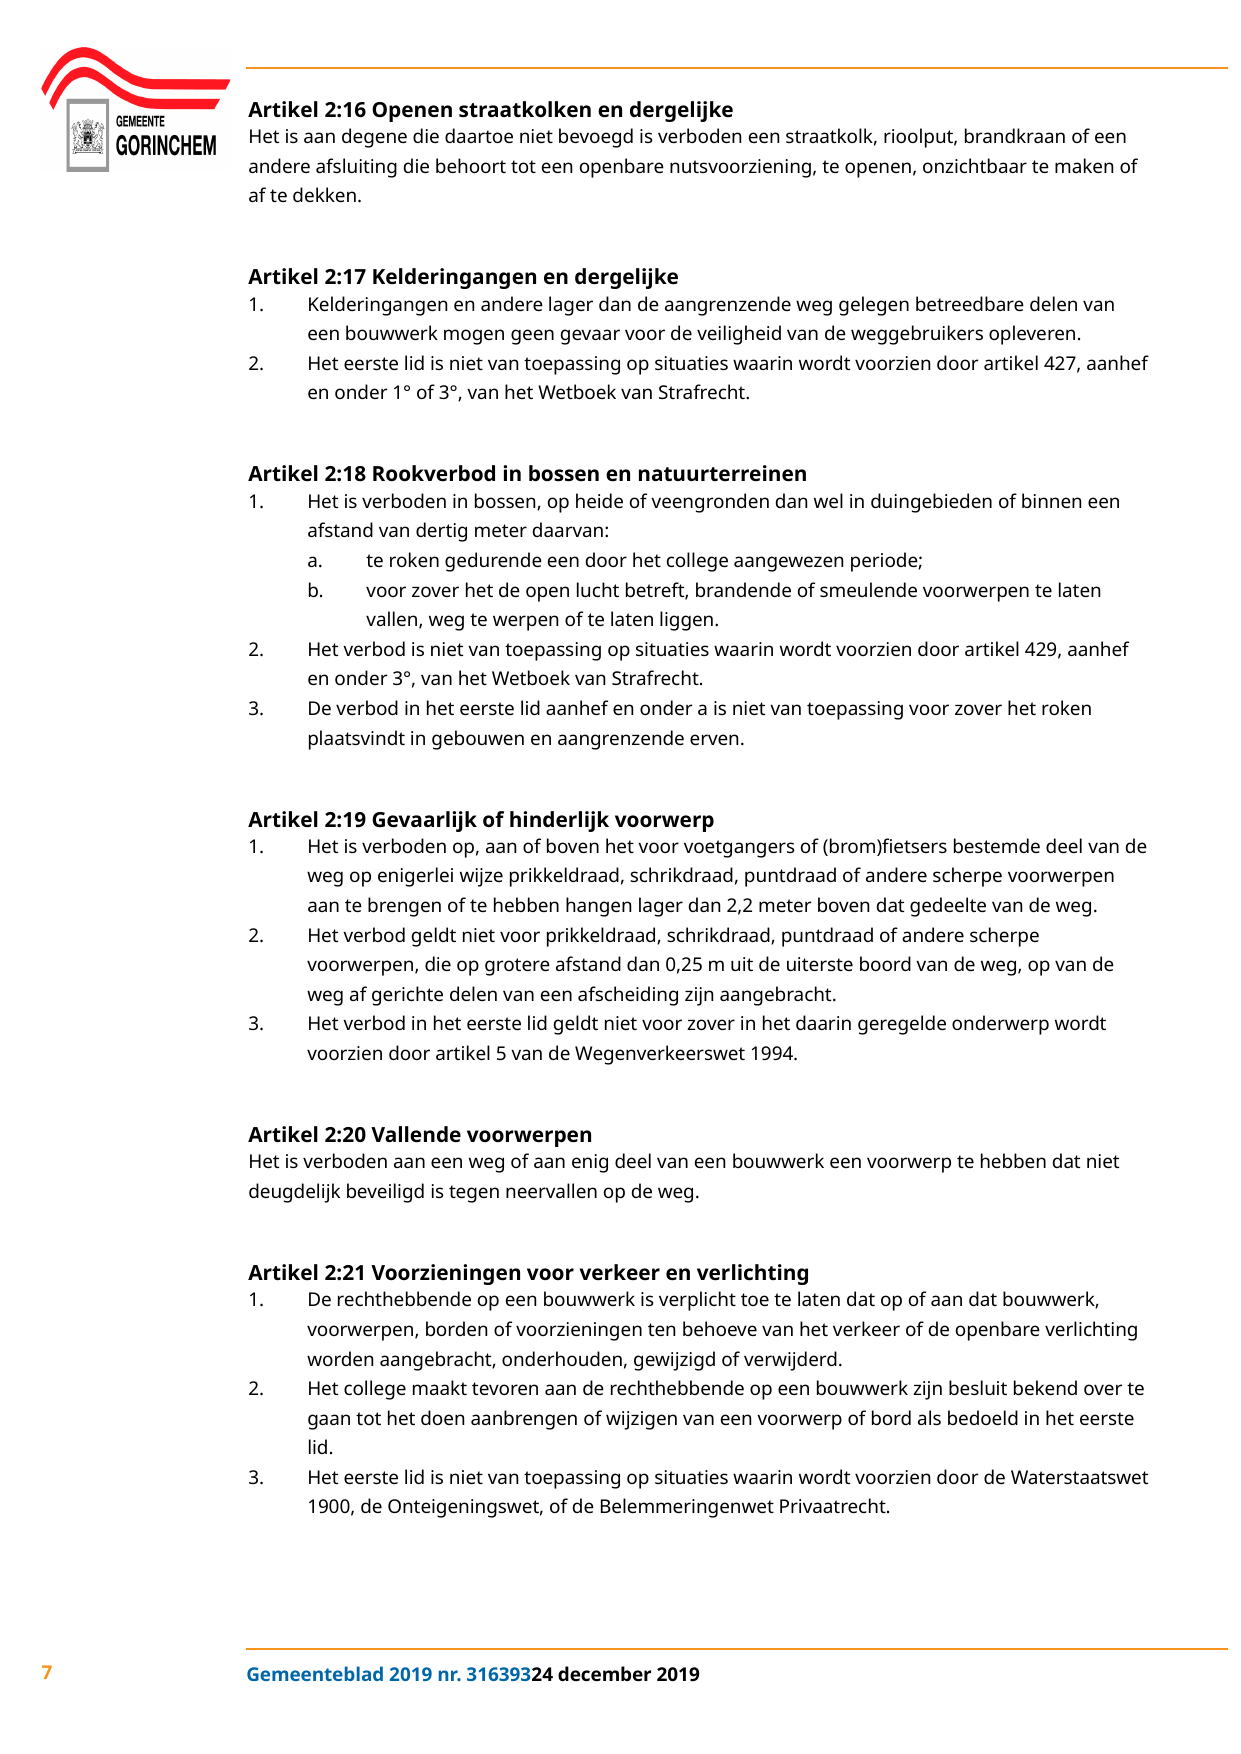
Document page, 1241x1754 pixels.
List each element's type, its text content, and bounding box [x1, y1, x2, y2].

list Het eerste lid is niet van toepassing op situaties waarin wordt voorzien door artikel 427, aanhef en onder 1° of 3°, van het Wetboek van Strafrecht. [248, 350, 1152, 405]
text Artikel 2:20 Vallende voorwerpen [248, 1120, 1152, 1149]
list Het verbod is niet van toepassing op situaties waarin wordt voorzien door artikel 429, aanhef en onder 3°, van het Wetboek van Strafrecht. [248, 636, 1152, 691]
list Het is verboden in bossen, op heide of veengronden dan wel in duingebieden of binnen een afstand van dertig meter daarvan: [248, 488, 1152, 543]
text Artikel 2:18 Rookverbod in bossen en natuurterreinen [248, 459, 1152, 488]
text Artikel 2:17 Kelderingangen en dergelijke [248, 262, 1152, 291]
list Het verbod in het eerste lid geldt niet voor zover in het daarin geregelde onderwerp wordt voorzien door artikel 5 van de Wegenverkeerswet 1994. [248, 1011, 1152, 1066]
list De rechthebbende op een bouwwerk is verplicht toe te laten dat op of aan dat bouwwerk, voorwerpen, borden of voorzieningen ten behoeve van het verkeer of de openbare verlichting worden aangebracht, onderhouden, gewijzigd of verwijderd. [248, 1287, 1152, 1372]
text Het is verboden aan een weg of aan enig deel van een bouwwerk een voorwerp te hebben dat niet deugdelijk beveiligd is tegen neervallen op de weg. [248, 1149, 1152, 1204]
text Het is aan degene die daartoe niet bevoegd is verboden een straatkolk, rioolput, brandkraan of een andere afsluiting die behoort tot een openbare nutsvoorziening, te openen, onzichtbaar te maken of af te dekken. [248, 123, 1152, 208]
list Kelderingangen en andere lager dan de aangrenzende weg gelegen betreedbare delen van een bouwwerk mogen geen gevaar voor de veiligheid van de weggebruikers opleveren. [248, 291, 1152, 346]
list te roken gedurende een door het college aangewezen periode; [307, 547, 1152, 573]
list Het college maakt tevoren aan de rechthebbende op een bouwwerk zijn besluit bekend over te gaan tot het doen aanbrengen of wijzigen van een voorwerp of bord als bedoeld in het eerste lid. [248, 1375, 1152, 1460]
list Het verbod geldt niet voor prikkeldraad, schrikdraad, puntdraad of andere scherpe voorwerpen, die op grotere afstand dan 0,25 m uit de uiterste boord van de weg, op van de weg af gerichte delen van een afscheiding zijn aangebracht. [248, 922, 1152, 1007]
list Het eerste lid is niet van toepassing op situaties waarin wordt voorzien door de Waterstaatswet 1900, de Onteigeningswet, of de Belemmeringenwet Privaatrecht. [248, 1464, 1152, 1519]
list De verbod in het eerste lid aanhef en onder a is niet van toepassing voor zover het roken plaatsvindt in gebouwen en aangrenzende erven. [248, 695, 1152, 750]
list Het is verboden op, aan of boven het voor voetgangers of (brom)fietsers bestemde deel van de weg op enigerlei wijze prikkeldraad, schrikdraad, puntdraad of andere scherpe voorwerpen aan te brengen of te hebben hangen lager dan 2,2 meter boven dat gedeelte van de weg. [248, 833, 1152, 918]
text Artikel 2:21 Voorzieningen voor verkeer en verlichting [248, 1258, 1152, 1287]
list voor zover het de open lucht betreft, brandende of smeulende voorwerpen te laten vallen, weg te werpen of te laten liggen. [307, 577, 1152, 632]
text Artikel 2:19 Gevaarlijk of hinderlijk voorwerp [248, 805, 1152, 833]
picture [41, 47, 231, 172]
text Artikel 2:16 Openen straatkolken en dergelijke [248, 95, 1152, 123]
